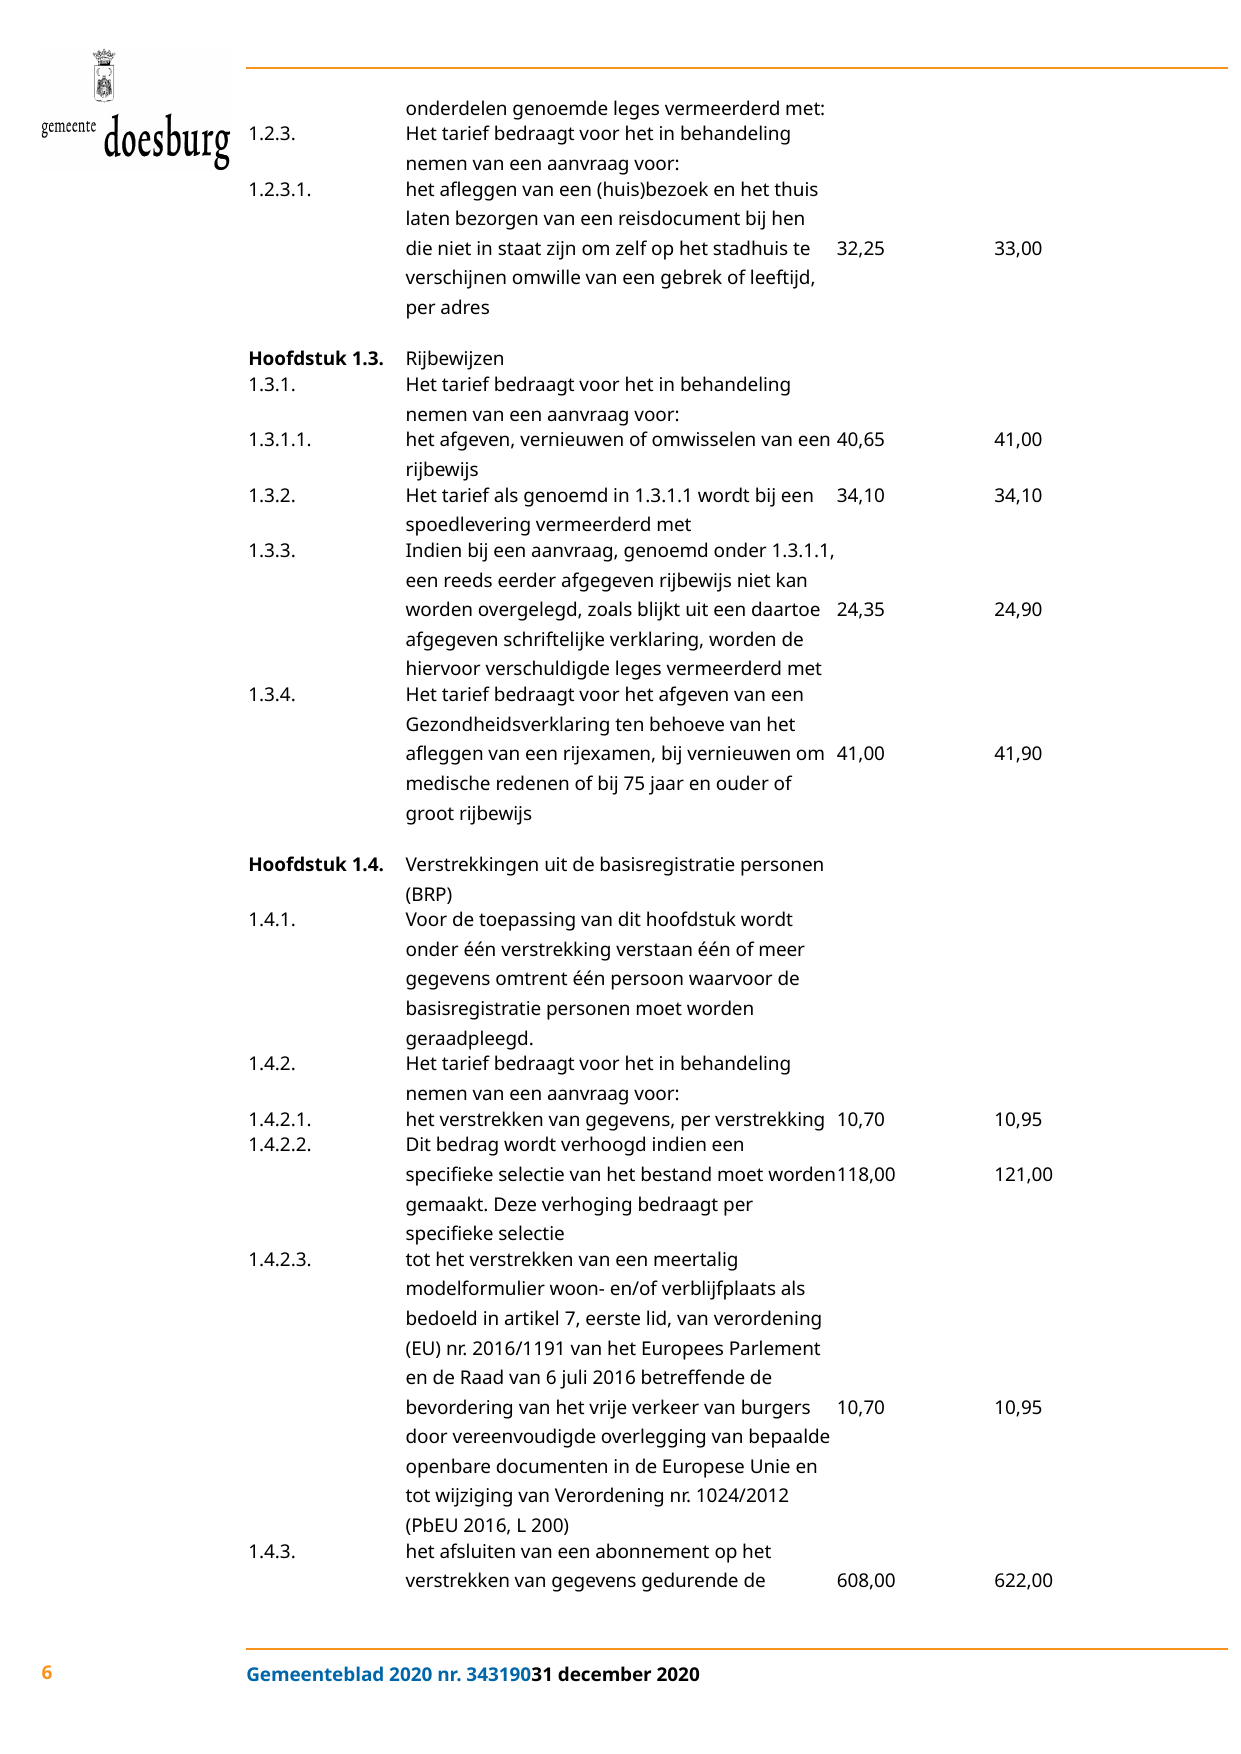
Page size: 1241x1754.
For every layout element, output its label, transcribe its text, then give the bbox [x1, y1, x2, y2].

table_cell 41,00 [994, 427, 1152, 482]
table_cell 34,10 [837, 482, 994, 537]
table_cell 34,10 [994, 482, 1152, 537]
table_cell tot het verstrekken van een meertalig modelformulier woon- en/of verblijfplaats als bedoeld in artikel 7, eerste lid, van verordening (EU) nr. 2016/1191 van het Europees Parlement en de Raad van 6 juli 2016 betreffende de bevordering van het vrije verkeer van burgers door vereenvoudigde overlegging van bepaalde openbare documenten in de Europese Unie en tot wijziging van Verordening nr. 1024/2012 (PbEU 2016, L 200) [405, 1246, 837, 1538]
table_cell [248, 320, 405, 346]
table_cell Het tarief als genoemd in 1.3.1.1 wordt bij een spoedlevering vermeerderd met [405, 482, 837, 537]
table_cell Indien bij een aanvraag, genoemd onder 1.3.1.1, een reeds eerder afgegeven rijbewijs niet kan worden overgelegd, zoals blijkt uit een daartoe afgegeven schriftelijke verklaring, worden de hiervoor verschuldigde leges vermeerderd met [405, 537, 837, 681]
table_cell Hoofdstuk 1.3. [248, 346, 405, 371]
table_cell 1.3.2. [248, 482, 405, 537]
table_cell Het tarief bedraagt voor het in behandeling nemen van een aanvraag voor: [405, 371, 837, 427]
table_cell 1.4.2.3. [248, 1246, 405, 1538]
table_cell [405, 825, 837, 851]
table_cell 10,95 [994, 1106, 1152, 1132]
table_cell [837, 371, 994, 427]
table_cell 24,35 [837, 537, 994, 681]
table_cell 1.3.4. [248, 681, 405, 825]
table_cell [248, 95, 405, 121]
table_cell 41,00 [837, 681, 994, 825]
table_cell Voor de toepassing van dit hoofdstuk wordt onder één verstrekking verstaan één of meer gegevens omtrent één persoon waarvoor de basisregistratie personen moet worden geraadpleegd. [405, 906, 837, 1051]
table_cell [994, 851, 1152, 906]
table_cell 24,90 [994, 537, 1152, 681]
table_cell 1.4.2.2. [248, 1132, 405, 1246]
table_cell [837, 121, 994, 176]
table_cell [994, 906, 1152, 1051]
table_cell [837, 95, 994, 121]
table_cell 1.3.3. [248, 537, 405, 681]
table_cell 1.3.1. [248, 371, 405, 427]
table_cell 32,25 [837, 176, 994, 320]
table_cell 10,70 [837, 1106, 994, 1132]
table_cell het afsluiten van een abonnement op het verstrekken van gegevens gedurende de [405, 1538, 837, 1593]
table_cell Dit bedrag wordt verhoogd indien een specifieke selectie van het bestand moet worden gemaakt. Deze verhoging bedraagt per specifieke selectie [405, 1132, 837, 1246]
table_cell het afleggen van een (huis)bezoek en het thuis laten bezorgen van een reisdocument bij hen die niet in staat zijn om zelf op het stadhuis te verschijnen omwille van een gebrek of leeftijd, per adres [405, 176, 837, 320]
table_cell 40,65 [837, 427, 994, 482]
table_cell [994, 95, 1152, 121]
table_cell 1.2.3.1. [248, 176, 405, 320]
table_cell het verstrekken van gegevens, per verstrekking [405, 1106, 837, 1132]
table_cell 41,90 [994, 681, 1152, 825]
table_cell Hoofdstuk 1.4. [248, 851, 405, 906]
table_cell [994, 121, 1152, 176]
table_cell Verstrekkingen uit de basisregistratie personen (BRP) [405, 851, 837, 906]
table_cell 1.4.1. [248, 906, 405, 1051]
table_cell [248, 825, 405, 851]
table_cell [837, 906, 994, 1051]
table_cell [837, 825, 994, 851]
table_cell 1.4.2. [248, 1051, 405, 1106]
table_cell [837, 320, 994, 346]
table_cell [994, 346, 1152, 371]
table_cell Het tarief bedraagt voor het afgeven van een Gezondheidsverklaring ten behoeve van het afleggen van een rijexamen, bij vernieuwen om medische redenen of bij 75 jaar en ouder of groot rijbewijs [405, 681, 837, 825]
table_cell 10,95 [994, 1246, 1152, 1538]
table_cell 1.2.3. [248, 121, 405, 176]
table_cell [837, 346, 994, 371]
table_cell 608,00 [837, 1538, 994, 1593]
table_cell [994, 371, 1152, 427]
table_cell 10,70 [837, 1246, 994, 1538]
table_cell 1.4.2.1. [248, 1106, 405, 1132]
table_cell Het tarief bedraagt voor het in behandeling nemen van een aanvraag voor: [405, 1051, 837, 1106]
table_cell [994, 825, 1152, 851]
table_cell [837, 1051, 994, 1106]
table_cell 33,00 [994, 176, 1152, 320]
table_cell Het tarief bedraagt voor het in behandeling nemen van een aanvraag voor: [405, 121, 837, 176]
picture [41, 47, 231, 172]
table_cell 118,00 [837, 1132, 994, 1246]
table_cell [405, 320, 837, 346]
table_cell [994, 320, 1152, 346]
table_cell [837, 851, 994, 906]
table_cell Rijbewijzen [405, 346, 837, 371]
table_cell 1.4.3. [248, 1538, 405, 1593]
table_cell onderdelen genoemde leges vermeerderd met: [405, 95, 837, 121]
table_cell 121,00 [994, 1132, 1152, 1246]
table_cell [994, 1051, 1152, 1106]
table_cell 622,00 [994, 1538, 1152, 1593]
table_cell 1.3.1.1. [248, 427, 405, 482]
table_cell het afgeven, vernieuwen of omwisselen van een rijbewijs [405, 427, 837, 482]
